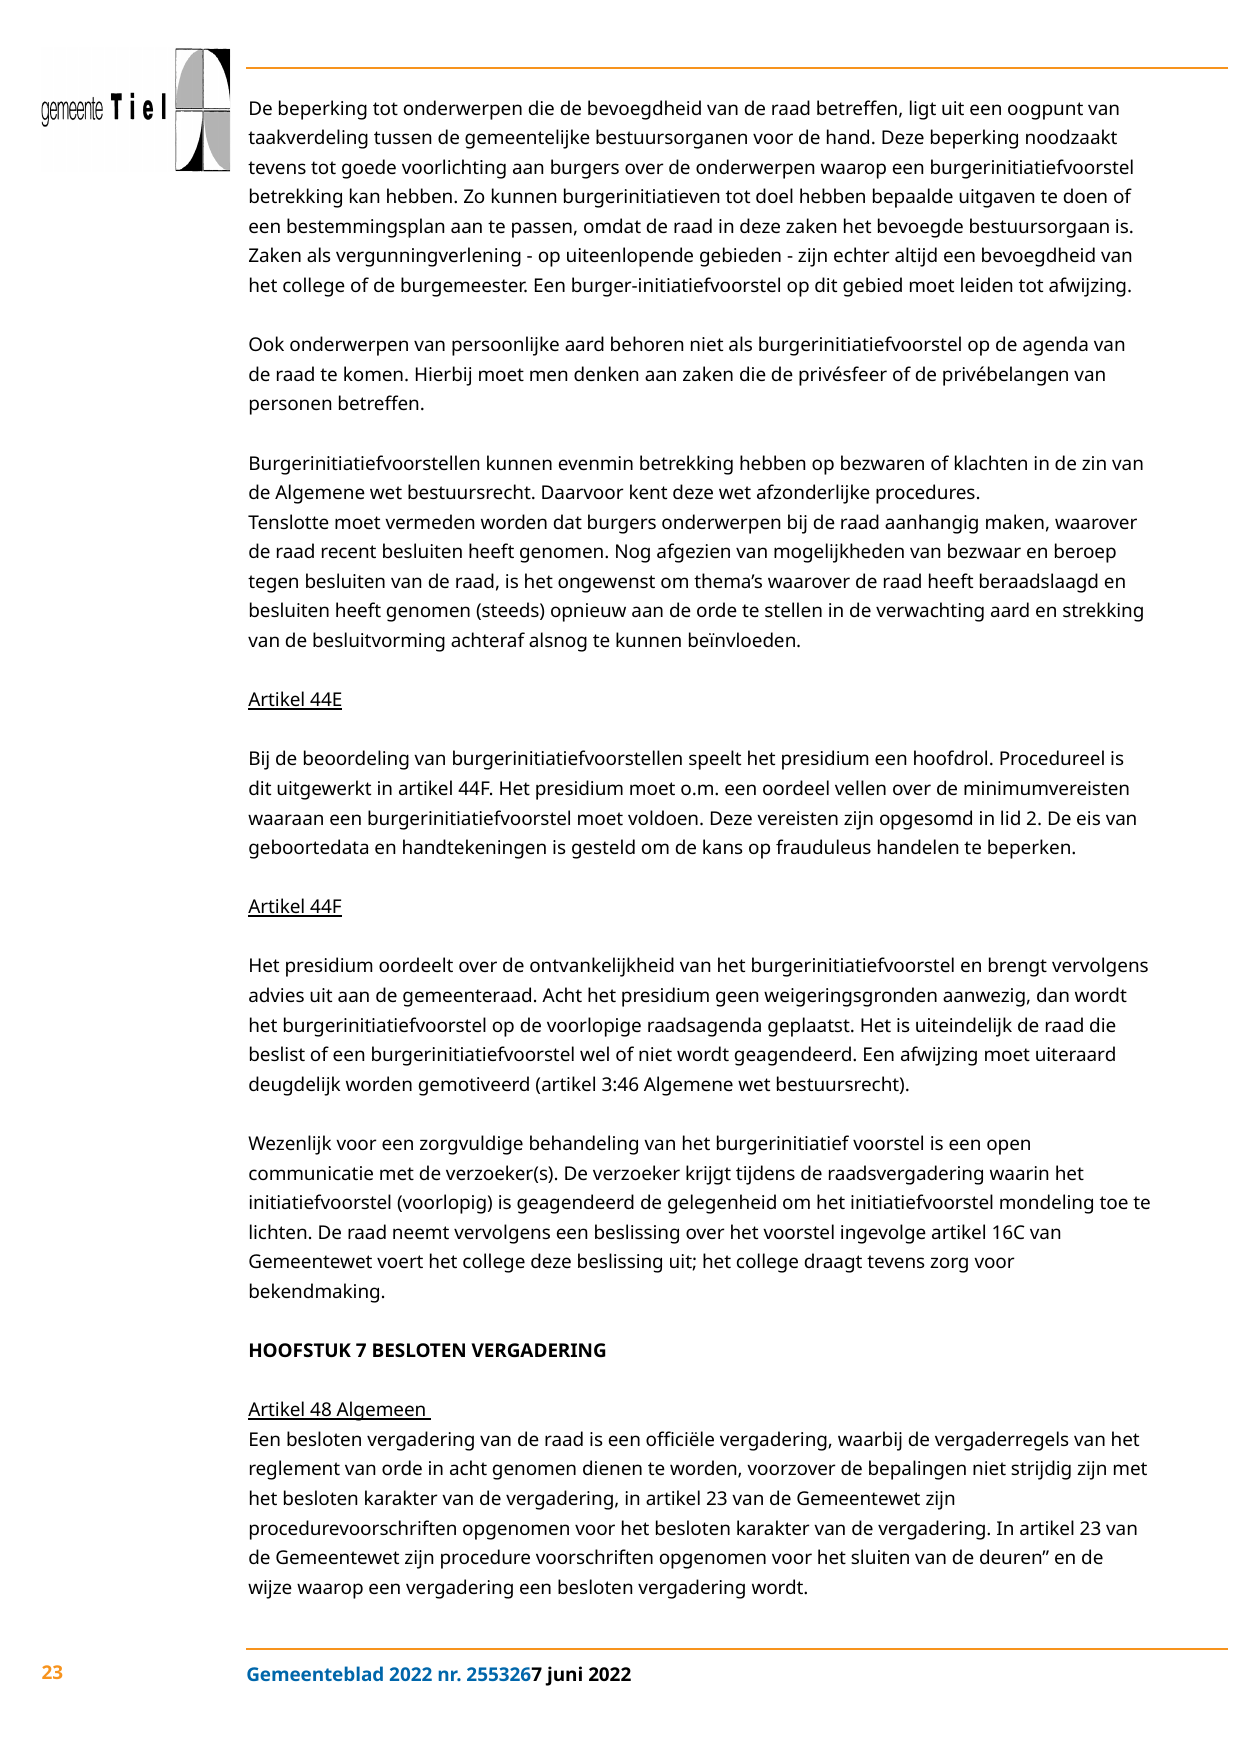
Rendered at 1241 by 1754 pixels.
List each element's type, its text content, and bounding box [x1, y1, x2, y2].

text Ook onderwerpen van persoonlijke aard behoren niet als burgerinitiatiefvoorstel op de agenda van de raad te komen. Hierbij moet men denken aan zaken die de privésfeer of de privébelangen van personen betreffen. [248, 331, 1152, 416]
picture [41, 47, 231, 172]
text HOOFSTUK 7 BESLOTEN VERGADERING [248, 1337, 1152, 1363]
text Tenslotte moet vermeden worden dat burgers onderwerpen bij de raad aanhangig maken, waarover de raad recent besluiten heeft genomen. Nog afgezien van mogelijkheden van bezwaar en beroep tegen besluiten van de raad, is het ongewenst om thema’s waarover de raad heeft beraadslaagd en besluiten heeft genomen (steeds) opnieuw aan de orde te stellen in de verwachting aard en strekking van de besluitvorming achteraf alsnog te kunnen beïnvloeden. [248, 509, 1152, 653]
text De beperking tot onderwerpen die de bevoegdheid van de raad betreffen, ligt uit een oogpunt van taakverdeling tussen de gemeentelijke bestuursorganen voor de hand. Deze beperking noodzaakt tevens tot goede voorlichting aan burgers over de onderwerpen waarop een burgerinitiatiefvoorstel betrekking kan hebben. Zo kunnen burgerinitiatieven tot doel hebben bepaalde uitgaven te doen of een bestemmingsplan aan te passen, omdat de raad in deze zaken het bevoegde bestuursorgaan is. Zaken als vergunningverlening - op uiteenlopende gebieden - zijn echter altijd een bevoegdheid van het college of de burgemeester. Een burger-initiatiefvoorstel op dit gebied moet leiden tot afwijzing. [248, 95, 1152, 298]
text Artikel 48 Algemeen [248, 1396, 1152, 1422]
text Wezenlijk voor een zorgvuldige behandeling van het burgerinitiatief voorstel is een open communicatie met de verzoeker(s). De verzoeker krijgt tijdens de raadsvergadering waarin het initiatiefvoorstel (voorlopig) is geagendeerd de gelegenheid om het initiatiefvoorstel mondeling toe te lichten. De raad neemt vervolgens een beslissing over het voorstel ingevolge artikel 16C van Gemeentewet voert het college deze beslissing uit; het college draagt tevens zorg voor bekendmaking. [248, 1130, 1152, 1304]
text Bij de beoordeling van burgerinitiatiefvoorstellen speelt het presidium een hoofdrol. Procedureel is dit uitgewerkt in artikel 44F. Het presidium moet o.m. een oordeel vellen over de minimumvereisten waaraan een burgerinitiatiefvoorstel moet voldoen. Deze vereisten zijn opgesomd in lid 2. De eis van geboortedata en handtekeningen is gesteld om de kans op frauduleus handelen te beperken. [248, 746, 1152, 860]
text Het presidium oordeelt over de ontvankelijkheid van het burgerinitiatiefvoorstel en brengt vervolgens advies uit aan de gemeenteraad. Acht het presidium geen weigeringsgronden aanwezig, dan wordt het burgerinitiatiefvoorstel op de voorlopige raadsagenda geplaatst. Het is uiteindelijk de raad die beslist of een burgerinitiatiefvoorstel wel of niet wordt geagendeerd. Een afwijzing moet uiteraard deugdelijk worden gemotiveerd (artikel 3:46 Algemene wet bestuursrecht). [248, 953, 1152, 1097]
text Burgerinitiatiefvoorstellen kunnen evenmin betrekking hebben op bezwaren of klachten in de zin van de Algemene wet bestuursrecht. Daarvoor kent deze wet afzonderlijke procedures. [248, 450, 1152, 505]
text Een besloten vergadering van de raad is een officiële vergadering, waarbij de vergaderregels van het reglement van orde in acht genomen dienen te worden, voorzover de bepalingen niet strijdig zijn met het besloten karakter van de vergadering, in artikel 23 van de Gemeentewet zijn procedurevoorschriften opgenomen voor het besloten karakter van de vergadering. In artikel 23 van de Gemeentewet zijn procedure voorschriften opgenomen voor het sluiten van de deuren” en de wijze waarop een vergadering een besloten vergadering wordt. [248, 1426, 1152, 1600]
text Artikel 44F [248, 893, 1152, 919]
text Artikel 44E [248, 686, 1152, 712]
